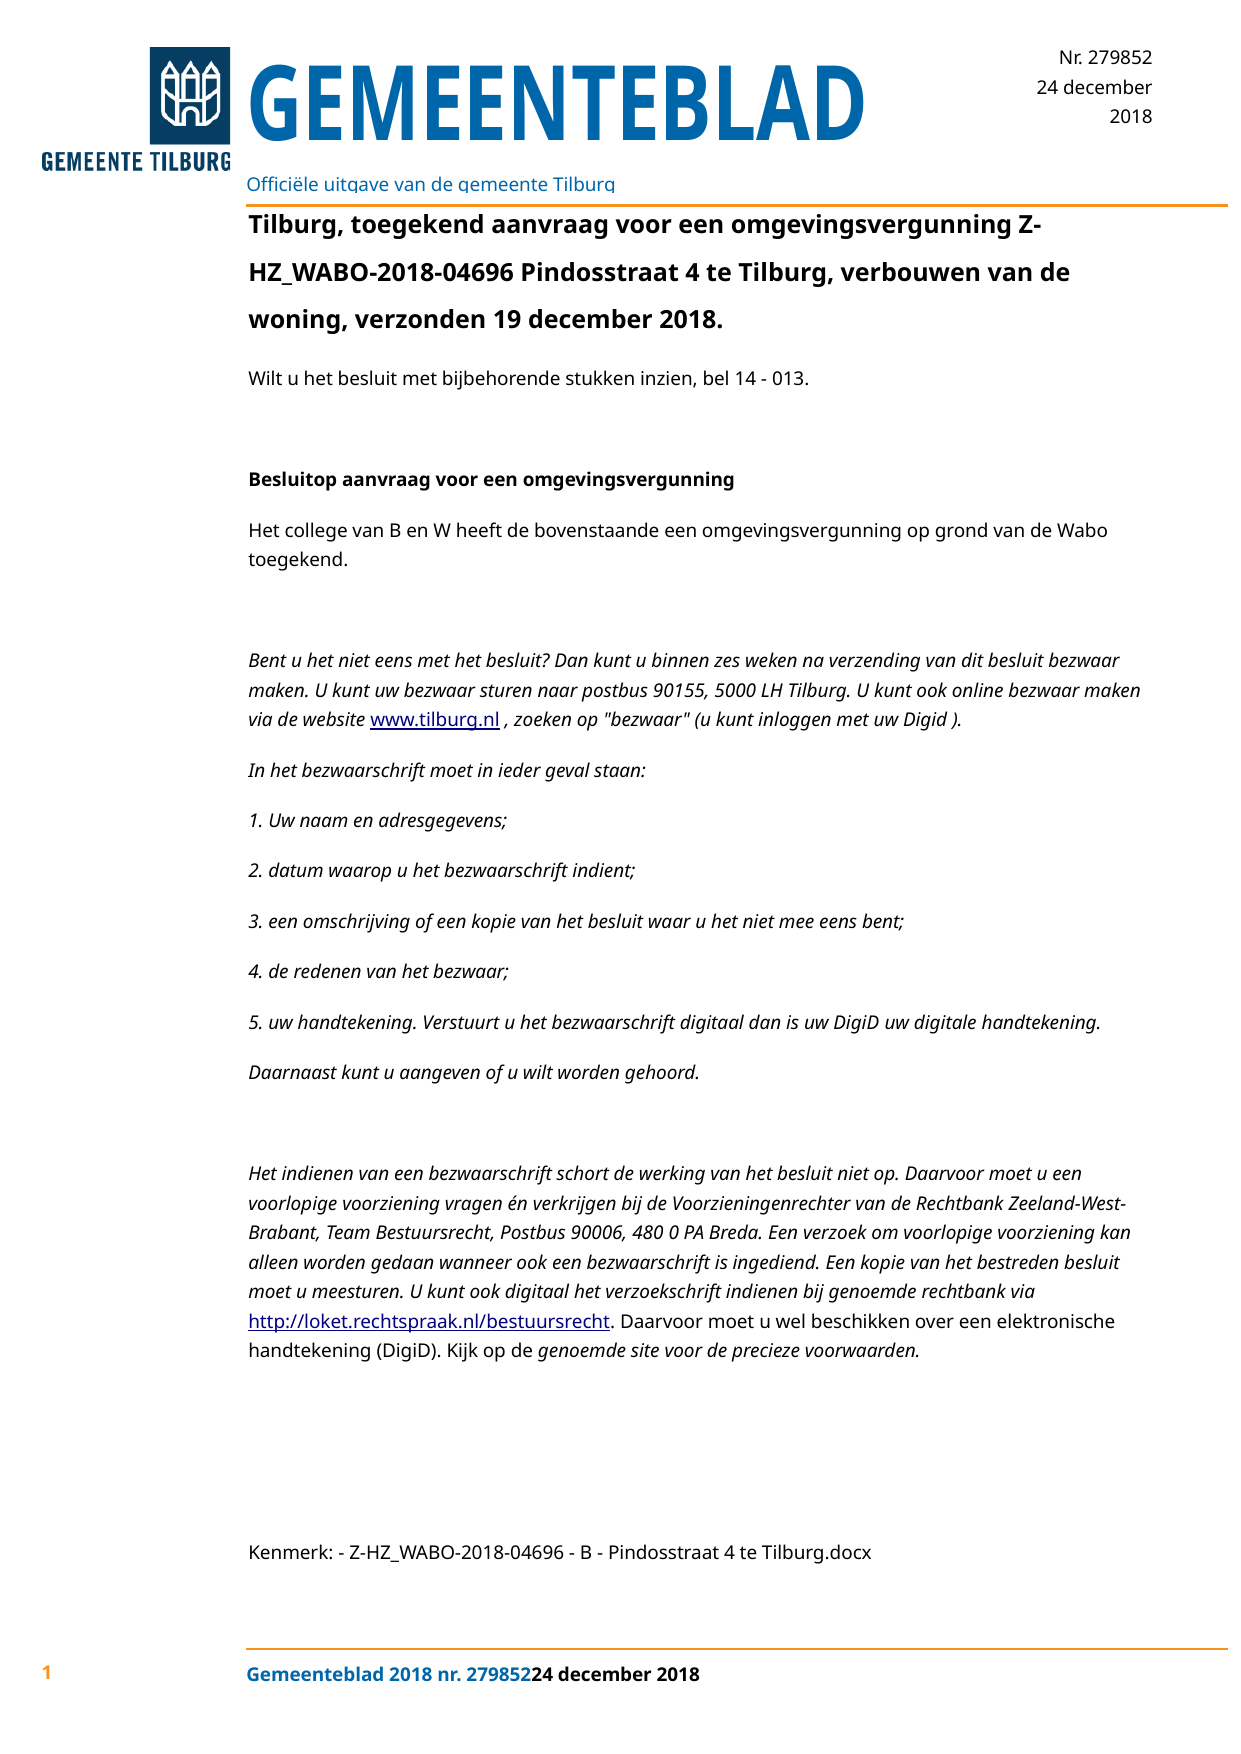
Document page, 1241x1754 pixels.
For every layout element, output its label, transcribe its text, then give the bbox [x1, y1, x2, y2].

text In het bezwaarschrift moet in ieder geval staan: [248, 757, 1152, 782]
text 1. Uw naam en adresgegevens; [248, 807, 1152, 833]
text Het indienen van een bezwaarschrift schort de werking van het besluit niet op. Daarvoor moet u een voorlopige voorziening vragen én verkrijgen bij de Voorzieningenrechter van de Rechtbank Zeeland-West-Brabant, Team Bestuursrecht, Postbus 90006, 480 0 PA Breda. Een verzoek om voorlopige voorziening kan alleen worden gedaan wanneer ook een bezwaarschrift is ingediend. Een kopie van het bestreden besluit moet u meesturen. U kunt ook digitaal het verzoekschrift indienen bij genoemde rechtbank via http://loket.rechtspraak.nl/bestuursrecht. Daarvoor moet u wel beschikken over een elektronische handtekening (DigiD). Kijk op de genoemde site voor de precieze voorwaarden. [248, 1160, 1152, 1363]
text Bent u het niet eens met het besluit? Dan kunt u binnen zes weken na verzending van dit besluit bezwaar maken. U kunt uw bezwaar sturen naar postbus 90155, 5000 LH Tilburg. U kunt ook online bezwaar maken via de website www.tilburg.nl , zoeken op "bezwaar" (u kunt inloggen met uw Digid ). [248, 647, 1152, 732]
text 2. datum waarop u het bezwaarschrift indient; [248, 858, 1152, 883]
text Daarnaast kunt u aangeven of u wilt worden gehoord. [248, 1059, 1152, 1085]
text 5. uw handtekening. Verstuurt u het bezwaarschrift digitaal dan is uw DigiD uw digitale handtekening. [248, 1009, 1152, 1034]
picture [41, 47, 231, 172]
text Besluitop aanvraag voor een omgevingsvergunning [248, 466, 1152, 492]
text Tilburg, toegekend aanvraag voor een omgevingsvergunning Z-HZ_WABO-2018-04696 Pindosstraat 4 te Tilburg, verbouwen van de woning, verzonden 19 december 2018. [248, 207, 1152, 336]
text 4. de redenen van het bezwaar; [248, 958, 1152, 984]
text 3. een omschrijving of een kopie van het besluit waar u het niet mee eens bent; [248, 908, 1152, 934]
text Wilt u het besluit met bijbehorende stukken inzien, bel 14 - 013. [248, 366, 1152, 391]
text Het college van B en W heeft de bovenstaande een omgevingsvergunning op grond van de Wabo toegekend. [248, 517, 1152, 572]
text Kenmerk: - Z-HZ_WABO-2018-04696 - B - Pindosstraat 4 te Tilburg.docx [248, 1539, 1152, 1565]
